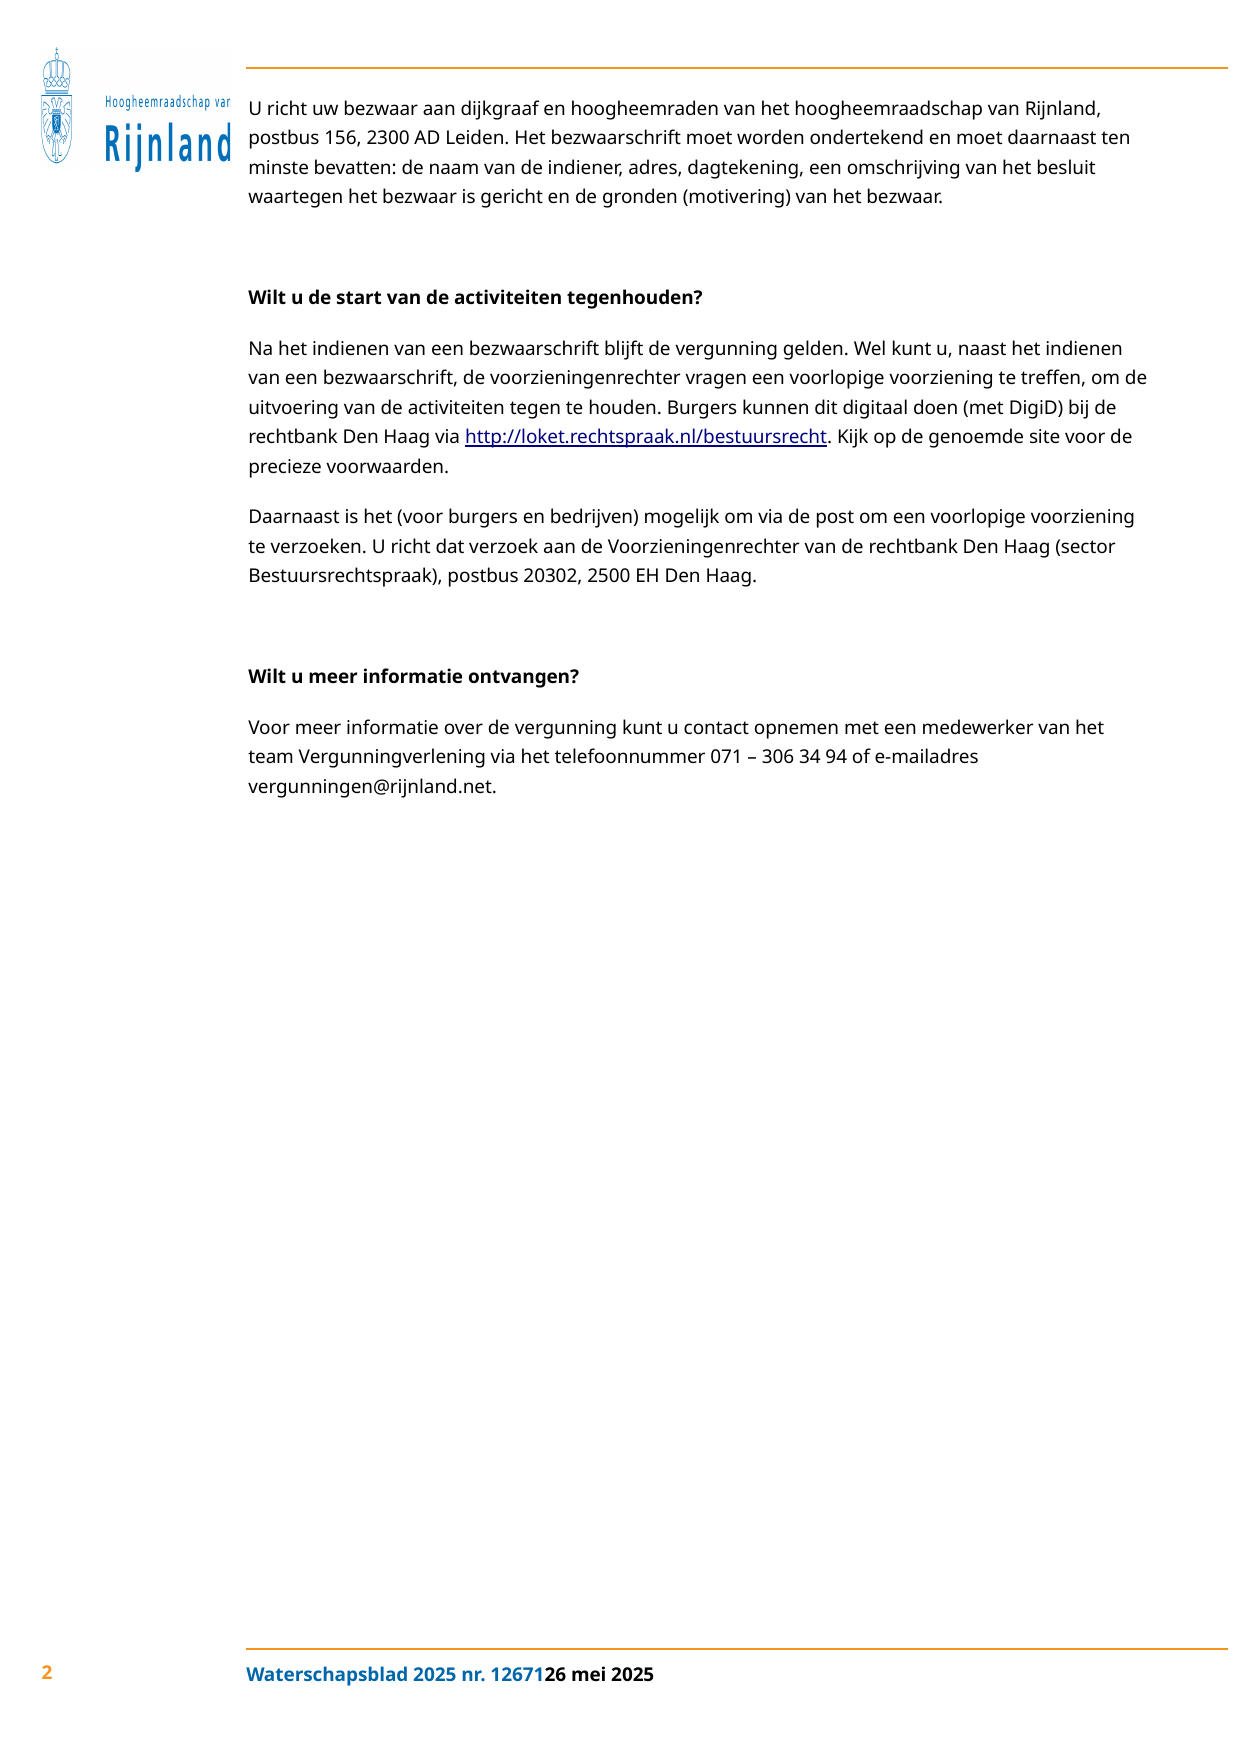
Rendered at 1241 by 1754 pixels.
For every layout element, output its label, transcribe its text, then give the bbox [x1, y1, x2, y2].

text Daarnaast is het (voor burgers en bedrijven) mogelijk om via de post om een voorlopige voorziening te verzoeken. U richt dat verzoek aan de Voorzieningenrechter van de rechtbank Den Haag (sector Bestuursrechtspraak), postbus 20302, 2500 EH Den Haag. [248, 503, 1152, 588]
text Wilt u meer informatie ontvangen? [248, 663, 1152, 689]
text Wilt u de start van de activiteiten tegenhouden? [248, 284, 1152, 310]
text U richt uw bezwaar aan dijkgraaf en hoogheemraden van het hoogheemraadschap van Rijnland, postbus 156, 2300 AD Leiden. Het bezwaarschrift moet worden ondertekend en moet daarnaast ten minste bevatten: de naam van de indiener, adres, dagtekening, een omschrijving van het besluit waartegen het bezwaar is gericht en de gronden (motivering) van het bezwaar. [248, 95, 1152, 209]
text Na het indienen van een bezwaarschrift blijft de vergunning gelden. Wel kunt u, naast het indienen van een bezwaarschrift, de voorzieningenrechter vragen een voorlopige voorziening te treffen, om de uitvoering van de activiteiten tegen te houden. Burgers kunnen dit digitaal doen (met DigiD) bij de rechtbank Den Haag via http://loket.rechtspraak.nl/bestuursrecht. Kijk op de genoemde site voor de precieze voorwaarden. [248, 335, 1152, 479]
text Voor meer informatie over de vergunning kunt u contact opnemen met een medewerker van het team Vergunningverlening via het telefoonnummer 071 – 306 34 94 of e-mailadres vergunningen@rijnland.net. [248, 714, 1152, 799]
picture [41, 47, 231, 172]
